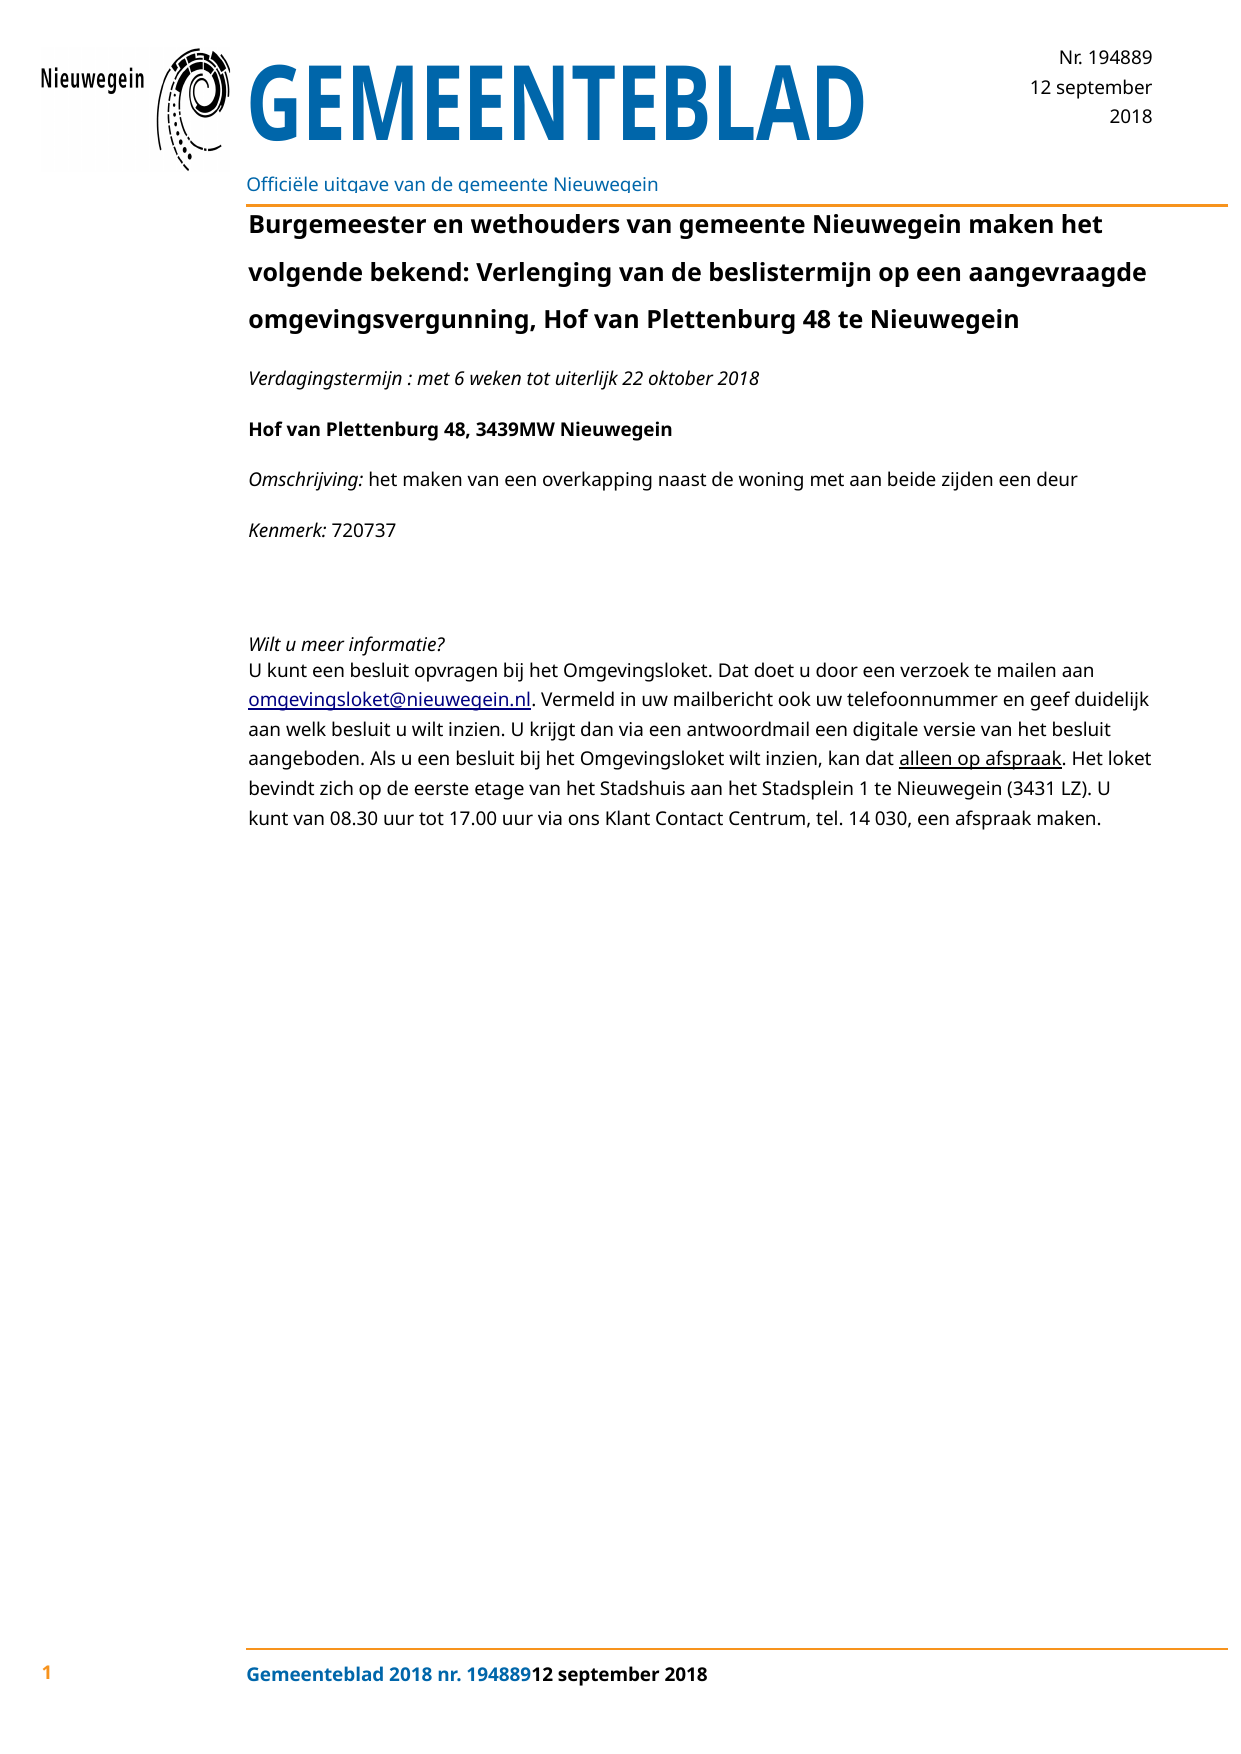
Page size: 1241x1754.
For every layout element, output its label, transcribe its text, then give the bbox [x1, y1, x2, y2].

text Verdagingstermijn : met 6 weken tot uiterlijk 22 oktober 2018 [248, 366, 1152, 391]
text Kenmerk: 720737 [248, 517, 1152, 542]
text Omschrijving: het maken van een overkapping naast de woning met aan beide zijden een deur [248, 466, 1152, 492]
text Wilt u meer informatie? [248, 631, 1152, 657]
text Hof van Plettenburg 48, 3439MW Nieuwegein [248, 416, 1152, 442]
text U kunt een besluit opvragen bij het Omgevingsloket. Dat doet u door een verzoek te mailen aan omgevingsloket@nieuwegein.nl. Vermeld in uw mailbericht ook uw telefoonnummer en geef duidelijk aan welk besluit u wilt inzien. U krijgt dan via een antwoordmail een digitale versie van het besluit aangeboden. Als u een besluit bij het Omgevingsloket wilt inzien, kan dat alleen op afspraak. Het loket bevindt zich op de eerste etage van het Stadshuis aan het Stadsplein 1 te Nieuwegein (3431 LZ). U kunt van 08.30 uur tot 17.00 uur via ons Klant Contact Centrum, tel. 14 030, een afspraak maken. [248, 657, 1152, 831]
picture [41, 47, 231, 172]
text Burgemeester en wethouders van gemeente Nieuwegein maken het volgende bekend: Verlenging van de beslistermijn op een aangevraagde omgevingsvergunning, Hof van Plettenburg 48 te Nieuwegein [248, 207, 1152, 336]
